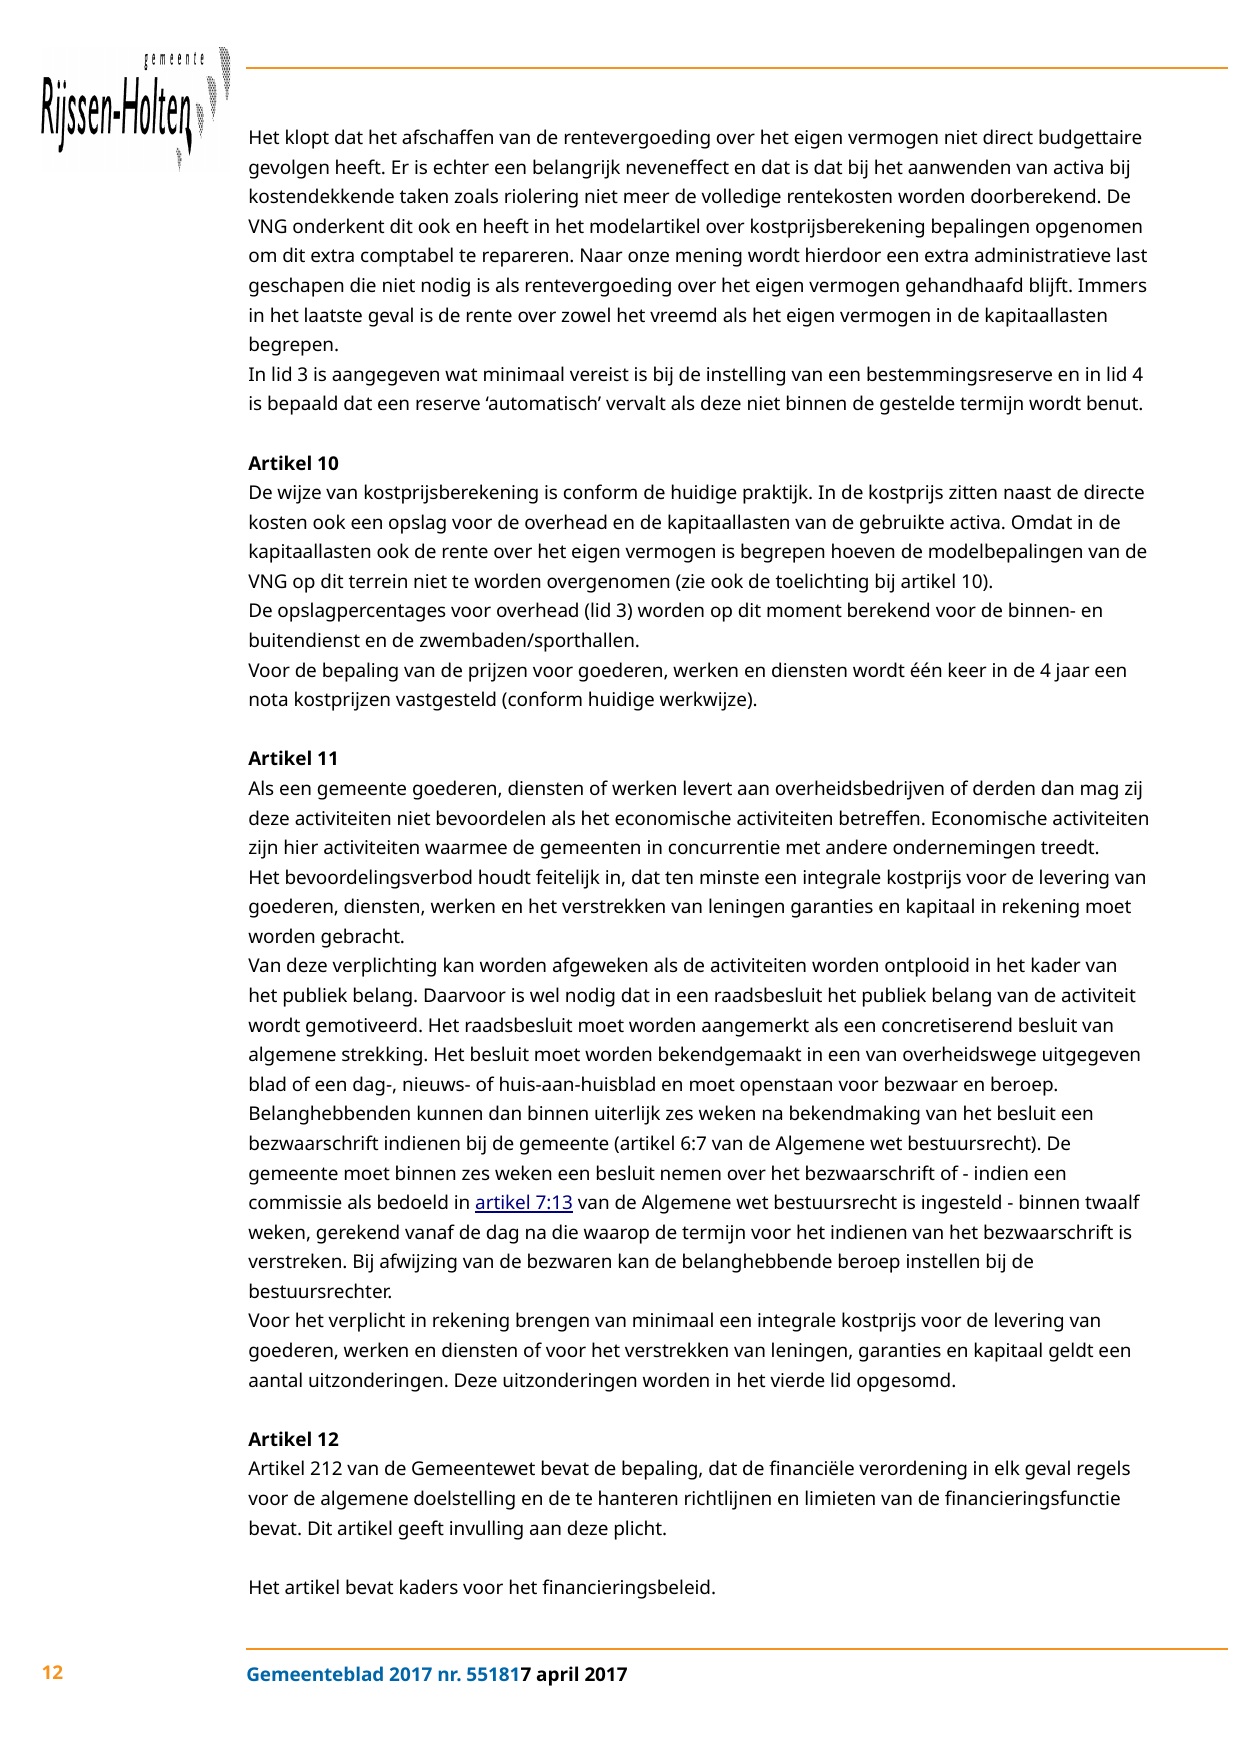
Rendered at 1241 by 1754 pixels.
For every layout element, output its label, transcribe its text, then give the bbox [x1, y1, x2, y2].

text Artikel 212 van de Gemeentewet bevat de bepaling, dat de financiële verordening in elk geval regels voor de algemene doelstelling en de te hanteren richtlijnen en limieten van de financieringsfunctie bevat. Dit artikel geeft invulling aan deze plicht. [248, 1456, 1152, 1541]
text De opslagpercentages voor overhead (lid 3) worden op dit moment berekend voor de binnen- en buitendienst en de zwembaden/sporthallen. [248, 598, 1152, 653]
text In lid 3 is aangegeven wat minimaal vereist is bij de instelling van een bestemmingsreserve en in lid 4 is bepaald dat een reserve ‘automatisch’ vervalt als deze niet binnen de gestelde termijn wordt benut. [248, 361, 1152, 416]
text De wijze van kostprijsberekening is conform de huidige praktijk. In de kostprijs zitten naast de directe kosten ook een opslag voor de overhead en de kapitaallasten van de gebruikte activa. Omdat in de kapitaallasten ook de rente over het eigen vermogen is begrepen hoeven de modelbepalingen van de VNG op dit terrein niet te worden overgenomen (zie ook de toelichting bij artikel 10). [248, 479, 1152, 594]
text Voor het verplicht in rekening brengen van minimaal een integrale kostprijs voor de levering van goederen, werken en diensten of voor het verstrekken van leningen, garanties en kapitaal geldt een aantal uitzonderingen. Deze uitzonderingen worden in het vierde lid opgesomd. [248, 1308, 1152, 1393]
text Als een gemeente goederen, diensten of werken levert aan overheidsbedrijven of derden dan mag zij deze activiteiten niet bevoordelen als het economische activiteiten betreffen. Economische activiteiten zijn hier activiteiten waarmee de gemeenten in concurrentie met andere ondernemingen treedt. [248, 775, 1152, 860]
text Artikel 11 [248, 746, 1152, 771]
text Het bevoordelingsverbod houdt feitelijk in, dat ten minste een integrale kostprijs voor de levering van goederen, diensten, werken en het verstrekken van leningen garanties en kapitaal in rekening moet worden gebracht. [248, 864, 1152, 949]
text Artikel 12 [248, 1426, 1152, 1452]
text Van deze verplichting kan worden afgeweken als de activiteiten worden ontplooid in het kader van het publiek belang. Daarvoor is wel nodig dat in een raadsbesluit het publiek belang van de activiteit wordt gemotiveerd. Het raadsbesluit moet worden aangemerkt als een concretiserend besluit van algemene strekking. Het besluit moet worden bekendgemaakt in een van overheidswege uitgegeven blad of een dag-, nieuws- of huis-aan-huisblad en moet openstaan voor bezwaar en beroep. Belanghebbenden kunnen dan binnen uiterlijk zes weken na bekendmaking van het besluit een bezwaarschrift indienen bij de gemeente (artikel 6:7 van de Algemene wet bestuursrecht). De gemeente moet binnen zes weken een besluit nemen over het bezwaarschrift of - indien een commissie als bedoeld in artikel 7:13 van de Algemene wet bestuursrecht is ingesteld - binnen twaalf weken, gerekend vanaf de dag na die waarop de termijn voor het indienen van het bezwaarschrift is verstreken. Bij afwijzing van de bezwaren kan de belanghebbende beroep instellen bij de bestuursrechter. [248, 953, 1152, 1304]
text Voor de bepaling van de prijzen voor goederen, werken en diensten wordt één keer in de 4 jaar een nota kostprijzen vastgesteld (conform huidige werkwijze). [248, 657, 1152, 712]
text Het artikel bevat kaders voor het financieringsbeleid. [248, 1574, 1152, 1600]
text Het klopt dat het afschaffen van de rentevergoeding over het eigen vermogen niet direct budgettaire gevolgen heeft. Er is echter een belangrijk neveneffect en dat is dat bij het aanwenden van activa bij kostendekkende taken zoals riolering niet meer de volledige rentekosten worden doorberekend. De VNG onderkent dit ook en heeft in het modelartikel over kostprijsberekening bepalingen opgenomen om dit extra comptabel te repareren. Naar onze mening wordt hierdoor een extra administratieve last geschapen die niet nodig is als rentevergoeding over het eigen vermogen gehandhaafd blijft. Immers in het laatste geval is de rente over zowel het vreemd als het eigen vermogen in de kapitaallasten begrepen. [248, 124, 1152, 357]
text Artikel 10 [248, 450, 1152, 476]
picture [41, 47, 231, 172]
